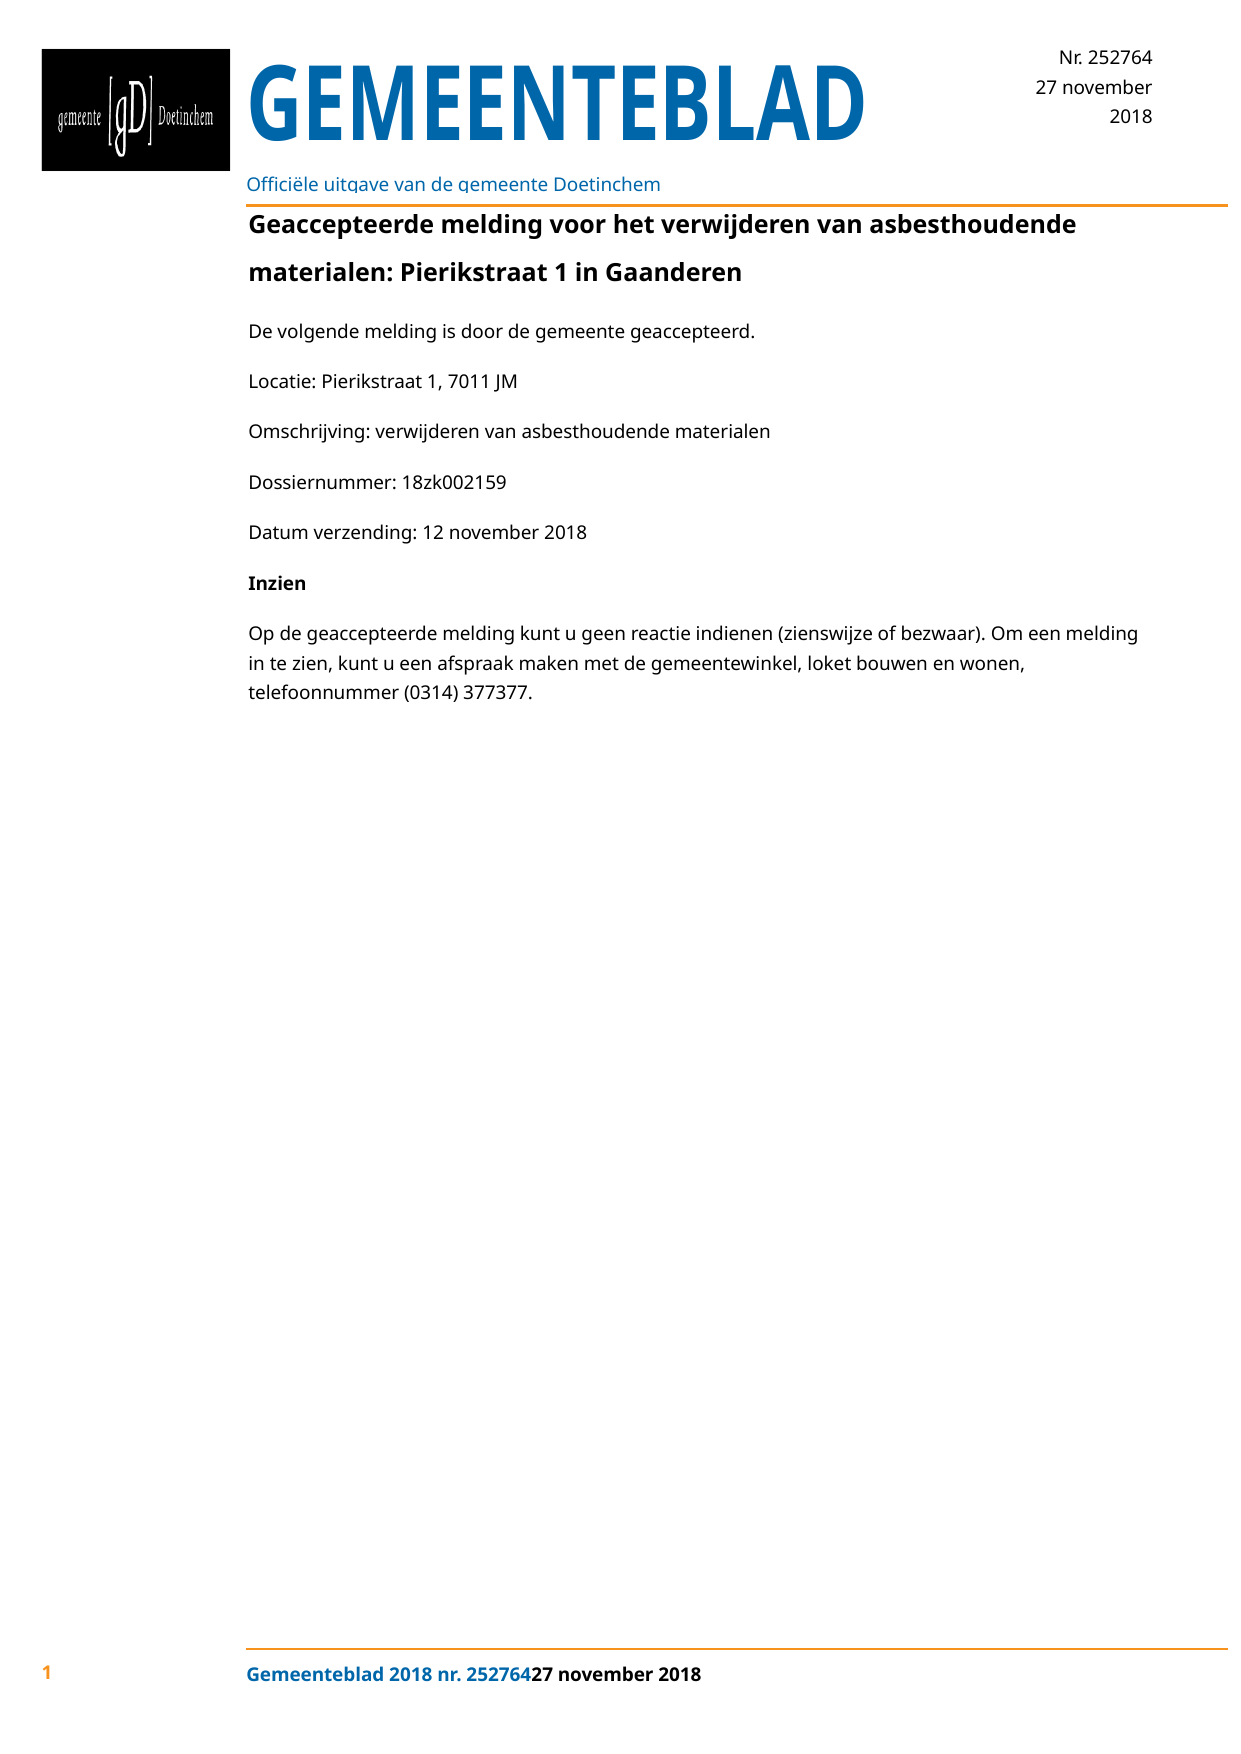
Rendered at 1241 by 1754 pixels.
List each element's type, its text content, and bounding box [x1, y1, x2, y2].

text Dossiernummer: 18zk002159 [248, 469, 1152, 495]
text Locatie: Pierikstraat 1, 7011 JM [248, 368, 1152, 394]
text Geaccepteerde melding voor het verwijderen van asbesthoudende materialen: Pierikstraat 1 in Gaanderen [248, 207, 1152, 288]
text Datum verzending: 12 november 2018 [248, 519, 1152, 545]
text De volgende melding is door de gemeente geaccepteerd. [248, 318, 1152, 344]
picture [41, 47, 231, 172]
text Omschrijving: verwijderen van asbesthoudende materialen [248, 419, 1152, 444]
text Inzien [248, 570, 1152, 596]
text Op de geaccepteerde melding kunt u geen reactie indienen (zienswijze of bezwaar). Om een melding in te zien, kunt u een afspraak maken met de gemeentewinkel, loket bouwen en wonen, telefoonnummer (0314) 377377. [248, 620, 1152, 705]
